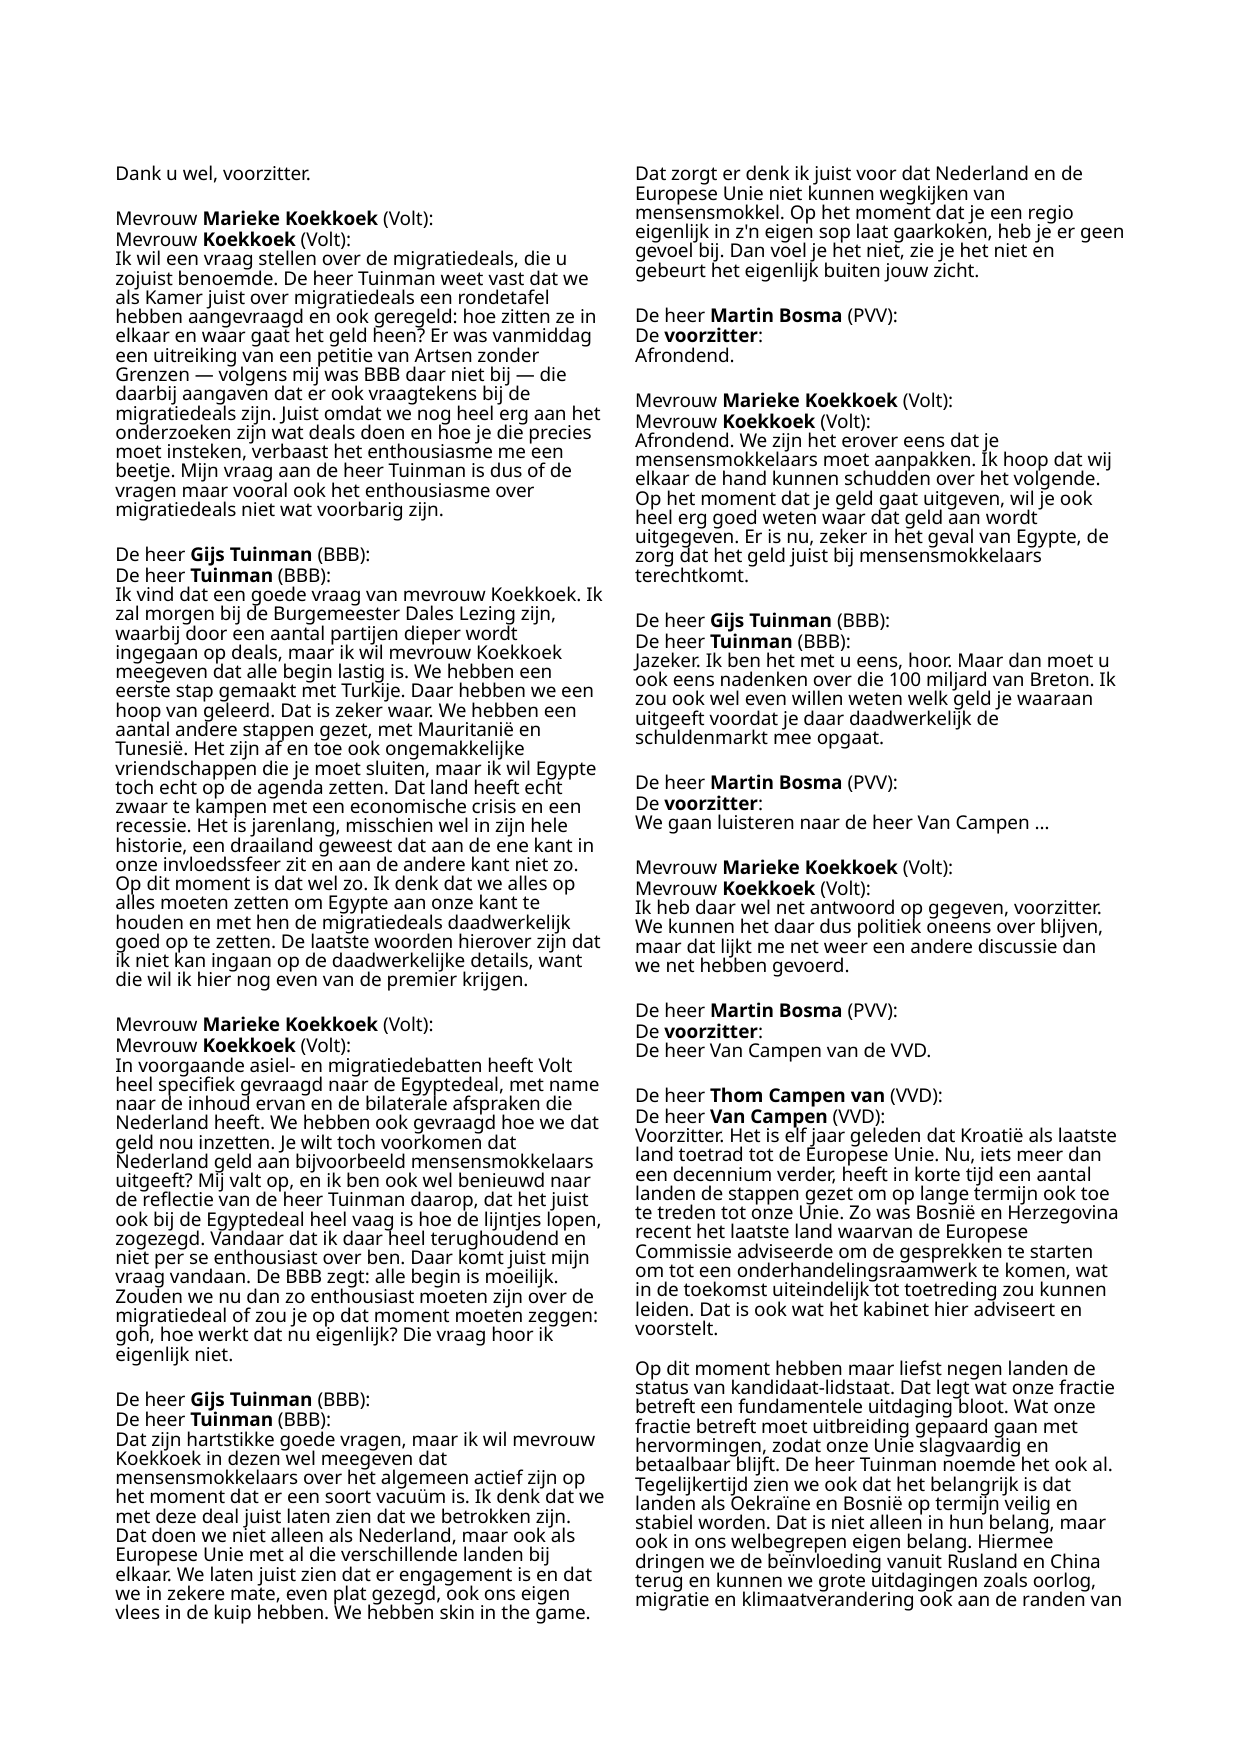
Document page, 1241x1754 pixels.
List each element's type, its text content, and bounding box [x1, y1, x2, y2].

text Jazeker. Ik ben het met u eens, hoor. Maar dan moet u ook eens nadenken over die 100 miljard van Breton. Ik zou ook wel even willen weten welk geld je waaraan uitgeeft voordat je daar daadwerkelijk de schuldenmarkt mee opgaat. [635, 652, 1125, 748]
text De heer Martin Bosma (PVV): [635, 769, 1125, 795]
text Afrondend. [635, 347, 1125, 366]
text De voorzitter: [635, 327, 1125, 347]
text De voorzitter: [635, 1023, 1125, 1042]
text Mevrouw Marieke Koekkoek (Volt): [635, 854, 1125, 880]
text Mevrouw Koekkoek (Volt): [635, 880, 1125, 899]
text De heer Tuinman (BBB): [115, 1411, 605, 1431]
text Ik vind dat een goede vraag van mevrouw Koekkoek. Ik zal morgen bij de Burgemeester Dales Lezing zijn, waarbij door een aantal partijen dieper wordt ingegaan op deals, maar ik wil mevrouw Koekkoek meegeven dat alle begin lastig is. We hebben een eerste stap gemaakt met Turkije. Daar hebben we een hoop van geleerd. Dat is zeker waar. We hebben een aantal andere stappen gezet, met Mauritanië en Tunesië. Het zijn af en toe ook ongemakkelijke vriendschappen die je moet sluiten, maar ik wil Egypte toch echt op de agenda zetten. Dat land heeft echt zwaar te kampen met een economische crisis en een recessie. Het is jarenlang, misschien wel in zijn hele historie, een draailand geweest dat aan de ene kant in onze invloedssfeer zit en aan de andere kant niet zo. Op dit moment is dat wel zo. Ik denk dat we alles op alles moeten zetten om Egypte aan onze kant te houden en met hen de migratiedeals daadwerkelijk goed op te zetten. De laatste woorden hierover zijn dat ik niet kan ingaan op de daadwerkelijke details, want die wil ik hier nog even van de premier krijgen. [115, 586, 605, 991]
text Dat zorgt er denk ik juist voor dat Nederland en de Europese Unie niet kunnen wegkijken van mensensmokkel. Op het moment dat je een regio eigenlijk in z'n eigen sop laat gaarkoken, heb je er geen gevoel bij. Dan voel je het niet, zie je het niet en gebeurt het eigenlijk buiten jouw zicht. [635, 165, 1125, 281]
text Mevrouw Koekkoek (Volt): [635, 413, 1125, 432]
text Dat zijn hartstikke goede vragen, maar ik wil mevrouw Koekkoek in dezen wel meegeven dat mensensmokkelaars over het algemeen actief zijn op het moment dat er een soort vacuüm is. Ik denk dat we met deze deal juist laten zien dat we betrokken zijn. Dat doen we niet alleen als Nederland, maar ook als Europese Unie met al die verschillende landen bij elkaar. We laten juist zien dat er engagement is en dat we in zekere mate, even plat gezegd, ook ons eigen vlees in de kuip hebben. We hebben skin in the game. [115, 1431, 605, 1623]
text Op dit moment hebben maar liefst negen landen de status van kandidaat-lidstaat. Dat legt wat onze fractie betreft een fundamentele uitdaging bloot. Wat onze fractie betreft moet uitbreiding gepaard gaan met hervormingen, zodat onze Unie slagvaardig en betaalbaar blijft. De heer Tuinman noemde het ook al. Tegelijkertijd zien we ook dat het belangrijk is dat landen als Oekraïne en Bosnië op termijn veilig en stabiel worden. Dat is niet alleen in hun belang, maar ook in ons welbegrepen eigen belang. Hiermee dringen we de beïnvloeding vanuit Rusland en China terug en kunnen we grote uitdagingen zoals oorlog, migratie en klimaatverandering ook aan de randen van [635, 1360, 1125, 1610]
text De heer Tuinman (BBB): [115, 567, 605, 586]
text Ik heb daar wel net antwoord op gegeven, voorzitter. We kunnen het daar dus politiek oneens over blijven, maar dat lijkt me net weer een andere discussie dan we net hebben gevoerd. [635, 899, 1125, 976]
text De heer Tuinman (BBB): [635, 633, 1125, 652]
text Dank u wel, voorzitter. [115, 165, 605, 184]
text De heer Van Campen van de VVD. [635, 1042, 1125, 1061]
text De heer Van Campen (VVD): [635, 1108, 1125, 1127]
text Mevrouw Marieke Koekkoek (Volt): [115, 1012, 605, 1037]
text We gaan luisteren naar de heer Van Campen … [635, 814, 1125, 833]
text De heer Thom Campen van (VVD): [635, 1082, 1125, 1108]
text Mevrouw Koekkoek (Volt): [115, 231, 605, 250]
text De heer Martin Bosma (PVV): [635, 997, 1125, 1023]
text De heer Gijs Tuinman (BBB): [115, 1386, 605, 1411]
text Mevrouw Koekkoek (Volt): [115, 1037, 605, 1057]
text Mevrouw Marieke Koekkoek (Volt): [635, 387, 1125, 413]
text De heer Martin Bosma (PVV): [635, 302, 1125, 327]
text Afrondend. We zijn het erover eens dat je mensensmokkelaars moet aanpakken. Ik hoop dat wij elkaar de hand kunnen schudden over het volgende. Op het moment dat je geld gaat uitgeven, wil je ook heel erg goed weten waar dat geld aan wordt uitgegeven. Er is nu, zeker in het geval van Egypte, de zorg dat het geld juist bij mensensmokkelaars terechtkomt. [635, 432, 1125, 586]
text In voorgaande asiel- en migratiedebatten heeft Volt heel specifiek gevraagd naar de Egyptedeal, met name naar de inhoud ervan en de bilaterale afspraken die Nederland heeft. We hebben ook gevraagd hoe we dat geld nou inzetten. Je wilt toch voorkomen dat Nederland geld aan bijvoorbeeld mensensmokkelaars uitgeeft? Mij valt op, en ik ben ook wel benieuwd naar de reflectie van de heer Tuinman daarop, dat het juist ook bij de Egyptedeal heel vaag is hoe de lijntjes lopen, zogezegd. Vandaar dat ik daar heel terughoudend en niet per se enthousiast over ben. Daar komt juist mijn vraag vandaan. De BBB zegt: alle begin is moeilijk. Zouden we nu dan zo enthousiast moeten zijn over de migratiedeal of zou je op dat moment moeten zeggen: goh, hoe werkt dat nu eigenlijk? Die vraag hoor ik eigenlijk niet. [115, 1057, 605, 1365]
text De heer Gijs Tuinman (BBB): [635, 607, 1125, 633]
text Voorzitter. Het is elf jaar geleden dat Kroatië als laatste land toetrad tot de Europese Unie. Nu, iets meer dan een decennium verder, heeft in korte tijd een aantal landen de stappen gezet om op lange termijn ook toe te treden tot onze Unie. Zo was Bosnië en Herzegovina recent het laatste land waarvan de Europese Commissie adviseerde om de gesprekken te starten om tot een onderhandelingsraamwerk te komen, wat in de toekomst uiteindelijk tot toetreding zou kunnen leiden. Dat is ook wat het kabinet hier adviseert en voorstelt. [635, 1127, 1125, 1339]
text Ik wil een vraag stellen over de migratiedeals, die u zojuist benoemde. De heer Tuinman weet vast dat we als Kamer juist over migratiedeals een rondetafel hebben aangevraagd en ook geregeld: hoe zitten ze in elkaar en waar gaat het geld heen? Er was vanmiddag een uitreiking van een petitie van Artsen zonder Grenzen — volgens mij was BBB daar niet bij — die daarbij aangaven dat er ook vraagtekens bij de migratiedeals zijn. Juist omdat we nog heel erg aan het onderzoeken zijn wat deals doen en hoe je die precies moet insteken, verbaast het enthousiasme me een beetje. Mijn vraag aan de heer Tuinman is dus of de vragen maar vooral ook het enthousiasme over migratiedeals niet wat voorbarig zijn. [115, 250, 605, 520]
text Mevrouw Marieke Koekkoek (Volt): [115, 205, 605, 231]
text De voorzitter: [635, 795, 1125, 814]
text De heer Gijs Tuinman (BBB): [115, 541, 605, 567]
